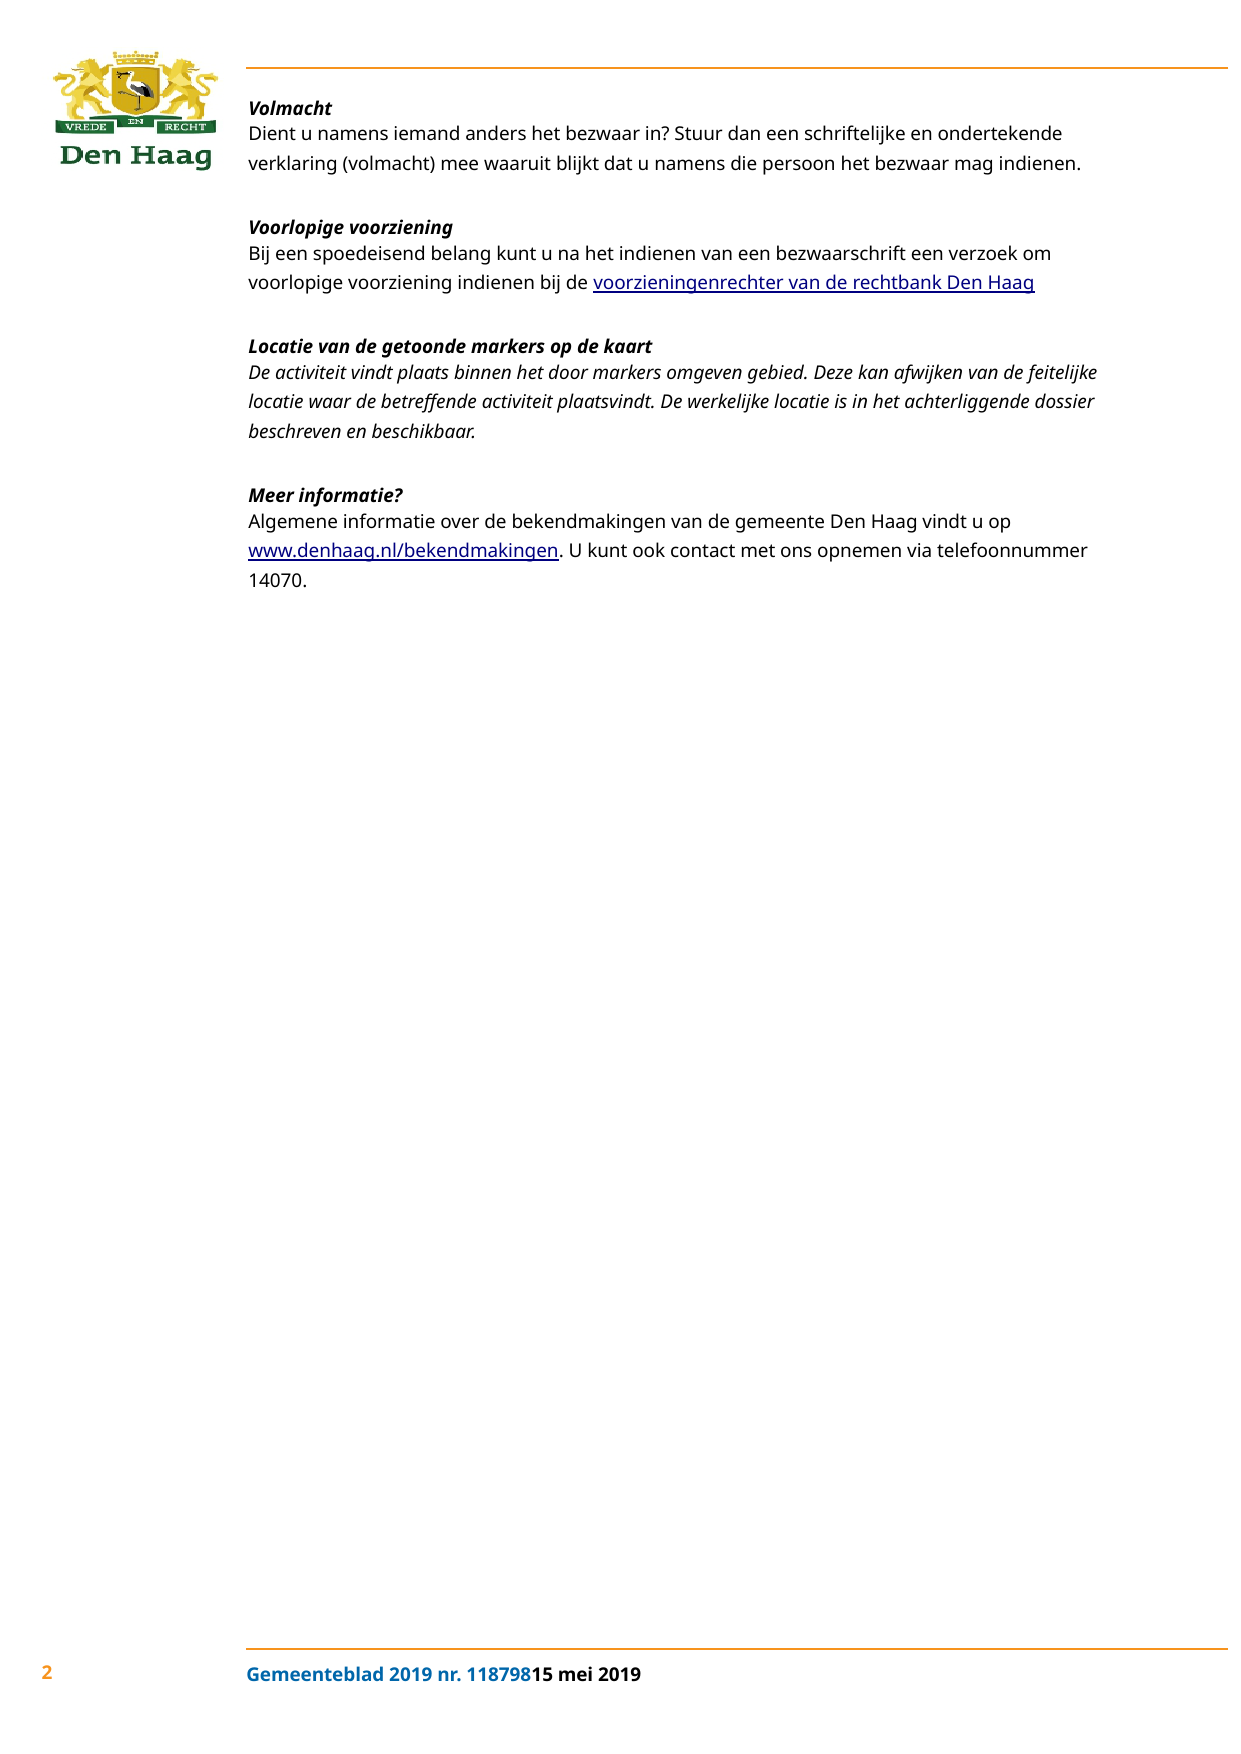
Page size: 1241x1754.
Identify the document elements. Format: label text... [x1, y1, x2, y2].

text Dient u namens iemand anders het bezwaar in? Stuur dan een schriftelijke en ondertekende verklaring (volmacht) mee waaruit blijkt dat u namens die persoon het bezwaar mag indienen. [248, 121, 1152, 176]
text Locatie van de getoonde markers op de kaart [248, 333, 1152, 359]
picture [41, 47, 231, 172]
text Bij een spoedeisend belang kunt u na het indienen van een bezwaarschrift een verzoek om voorlopige voorziening indienen bij de voorzieningenrechter van de rechtbank Den Haag [248, 240, 1152, 295]
text Algemene informatie over de bekendmakingen van de gemeente Den Haag vindt u op www.denhaag.nl/bekendmakingen. U kunt ook contact met ons opnemen via telefoonnummer 14070. [248, 508, 1152, 593]
text De activiteit vindt plaats binnen het door markers omgeven gebied. Deze kan afwijken van de feitelijke locatie waar de betreffende activiteit plaatsvindt. De werkelijke locatie is in het achterliggende dossier beschreven en beschikbaar. [248, 359, 1152, 444]
text Volmacht [248, 95, 1152, 121]
text Meer informatie? [248, 482, 1152, 508]
text Voorlopige voorziening [248, 214, 1152, 240]
